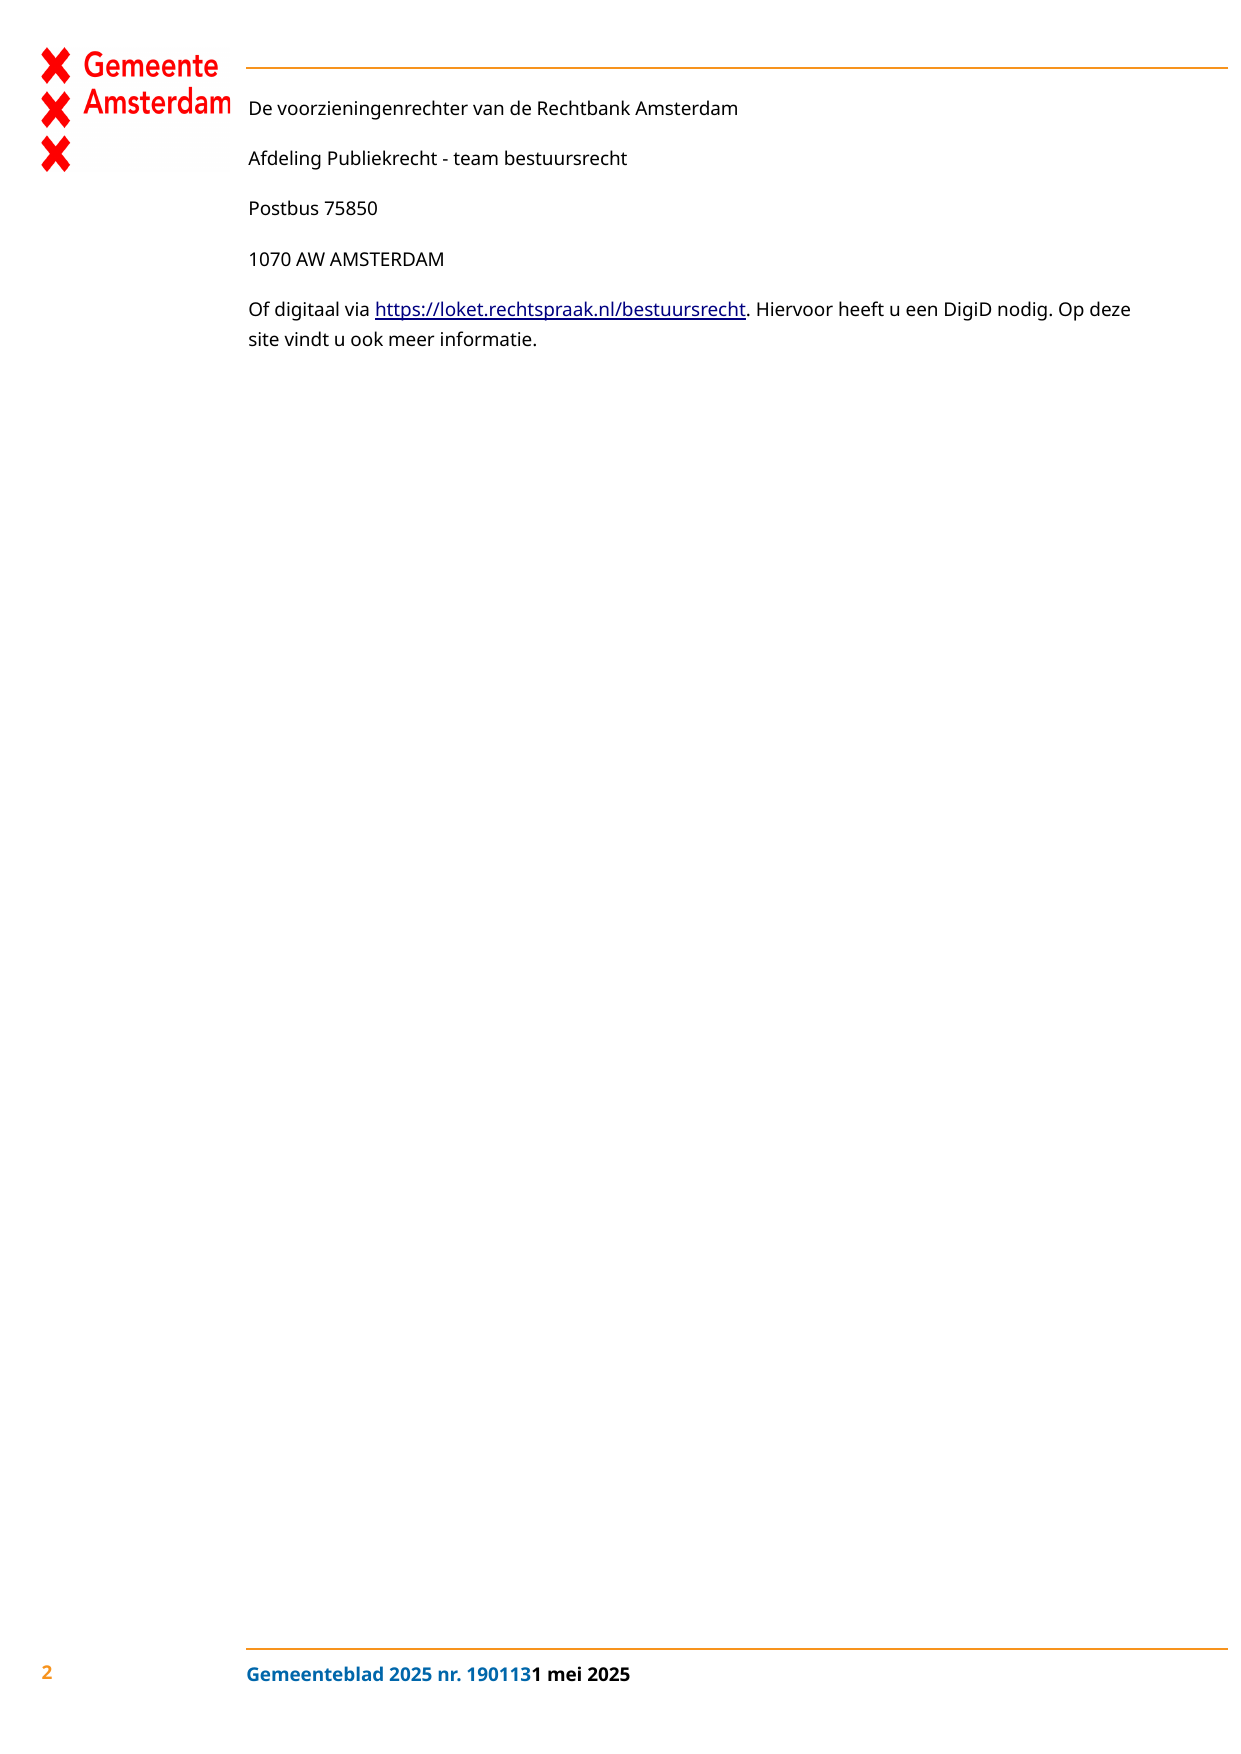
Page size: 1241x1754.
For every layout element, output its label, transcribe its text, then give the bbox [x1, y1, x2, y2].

picture [41, 47, 231, 172]
text De voorzieningenrechter van de Rechtbank Amsterdam [248, 95, 1152, 121]
text Of digitaal via https://loket.rechtspraak.nl/bestuursrecht. Hiervoor heeft u een DigiD nodig. Op deze site vindt u ook meer informatie. [248, 296, 1152, 352]
text 1070 AW AMSTERDAM [248, 246, 1152, 272]
text Postbus 75850 [248, 196, 1152, 221]
text Afdeling Publiekrecht - team bestuursrecht [248, 145, 1152, 171]
